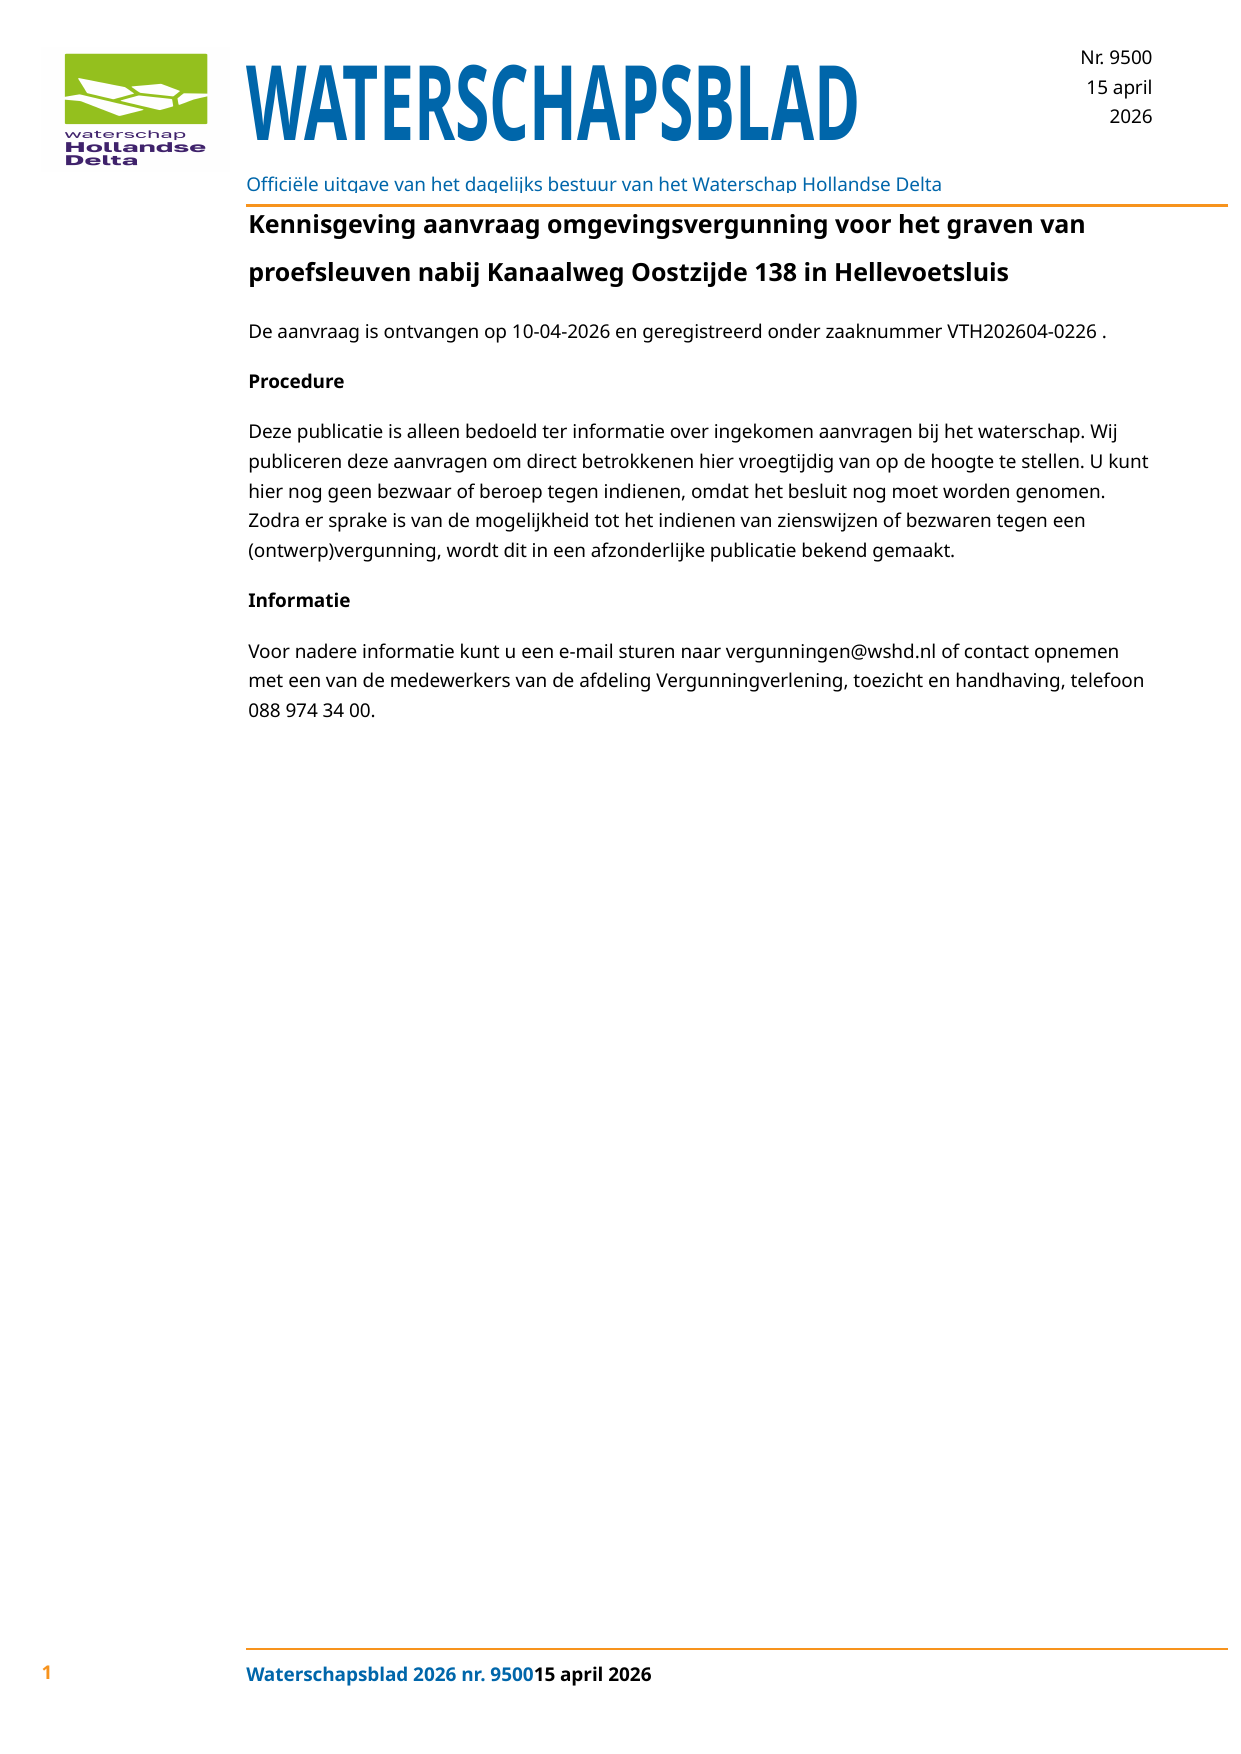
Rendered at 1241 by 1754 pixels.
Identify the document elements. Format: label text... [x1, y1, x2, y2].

text Procedure [248, 368, 1152, 394]
text De aanvraag is ontvangen op 10-04-2026 en geregistreerd onder zaaknummer VTH202604-0226 . [248, 318, 1152, 344]
picture [41, 47, 231, 172]
text Voor nadere informatie kunt u een e-mail sturen naar vergunningen@wshd.nl of contact opnemen met een van de medewerkers van de afdeling Vergunningverlening, toezicht en handhaving, telefoon 088 974 34 00. [248, 638, 1152, 723]
text Informatie [248, 587, 1152, 613]
text Kennisgeving aanvraag omgevingsvergunning voor het graven van proefsleuven nabij Kanaalweg Oostzijde 138 in Hellevoetsluis [248, 207, 1152, 288]
text Deze publicatie is alleen bedoeld ter informatie over ingekomen aanvragen bij het waterschap. Wij publiceren deze aanvragen om direct betrokkenen hier vroegtijdig van op de hoogte te stellen. U kunt hier nog geen bezwaar of beroep tegen indienen, omdat het besluit nog moet worden genomen. Zodra er sprake is van de mogelijkheid tot het indienen van zienswijzen of bezwaren tegen een (ontwerp)vergunning, wordt dit in een afzonderlijke publicatie bekend gemaakt. [248, 419, 1152, 563]
